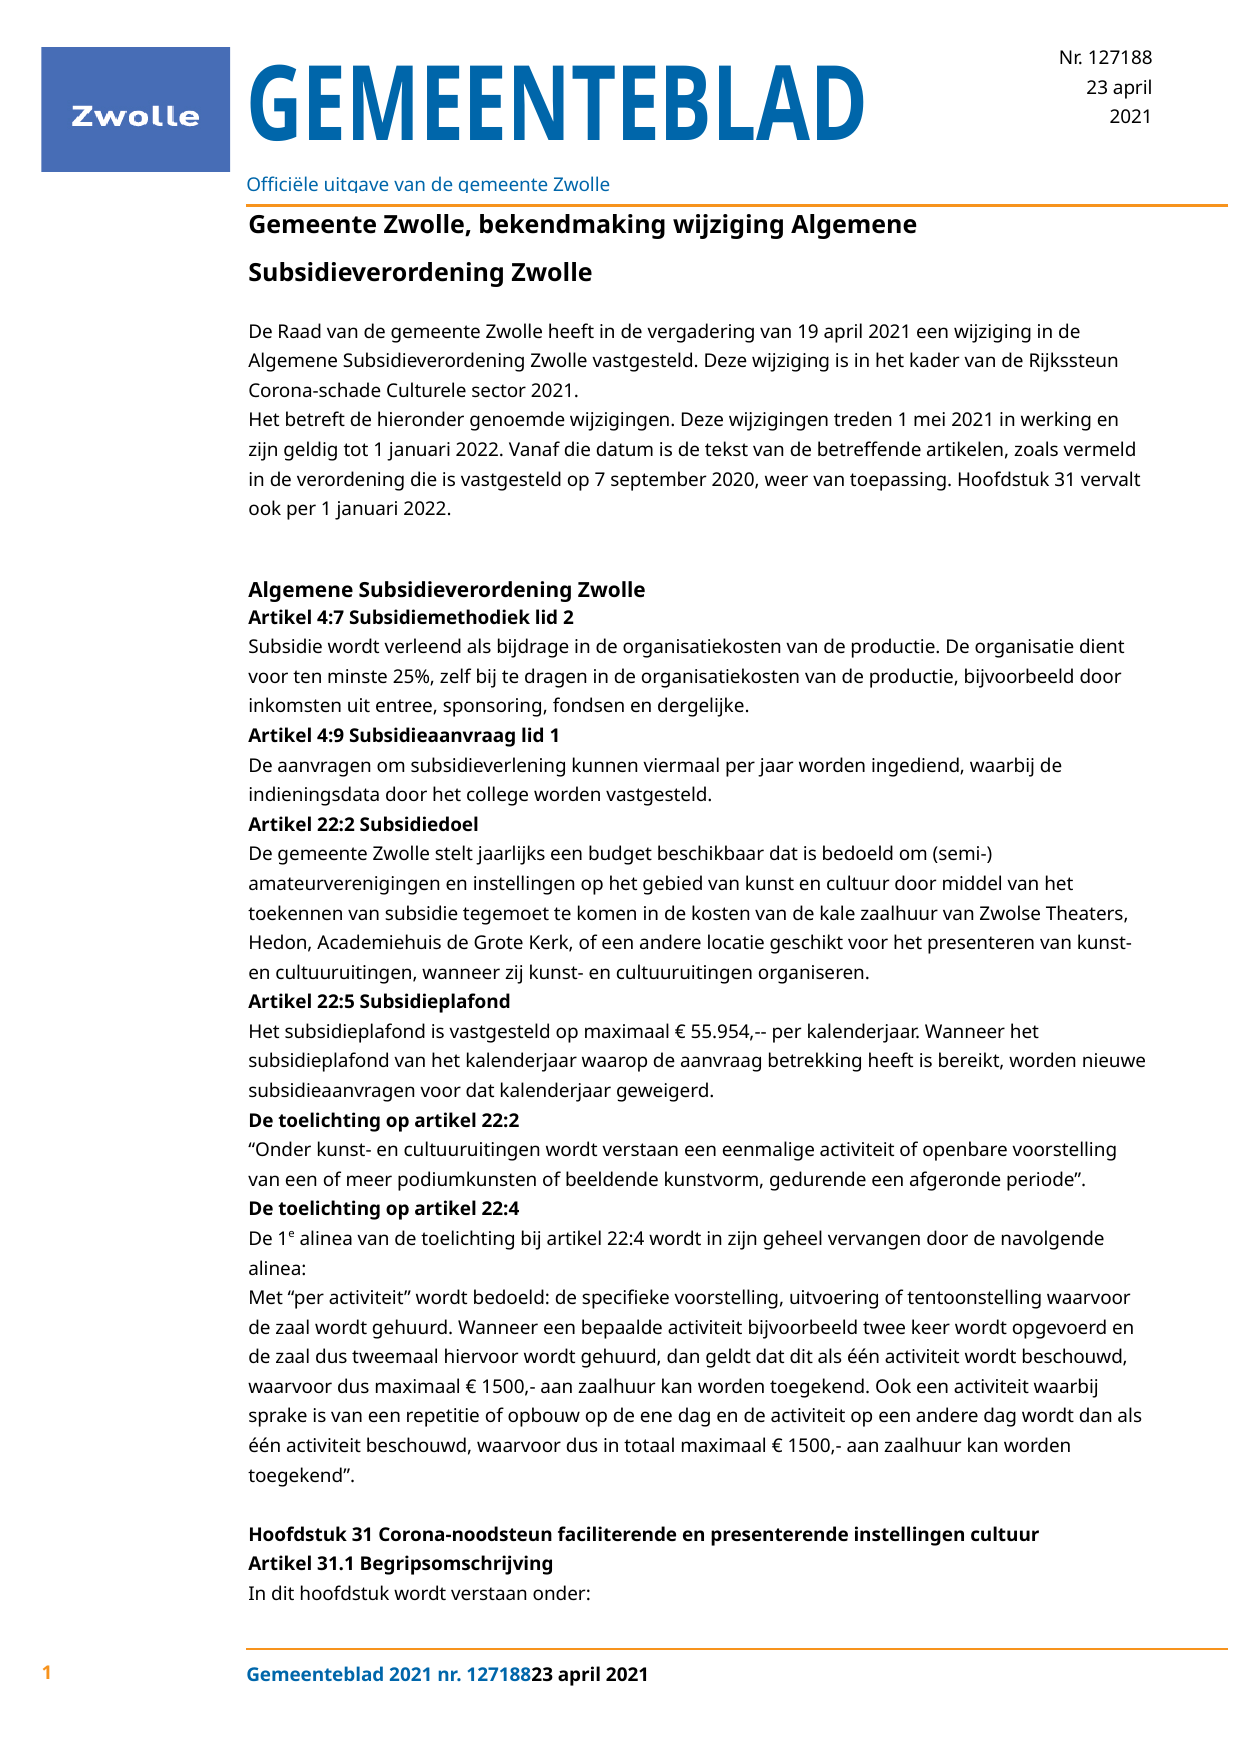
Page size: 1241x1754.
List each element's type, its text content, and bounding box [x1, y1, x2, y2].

text In dit hoofdstuk wordt verstaan onder: [248, 1580, 1152, 1606]
text De 1e alinea van de toelichting bij artikel 22:4 wordt in zijn geheel vervangen door de navolgende alinea: [248, 1225, 1152, 1280]
text De aanvragen om subsidieverlening kunnen viermaal per jaar worden ingediend, waarbij de indieningsdata door het college worden vastgesteld. [248, 752, 1152, 807]
text De gemeente Zwolle stelt jaarlijks een budget beschikbaar dat is bedoeld om (semi-) amateurverenigingen en instellingen op het gebied van kunst en cultuur door middel van het toekennen van subsidie tegemoet te komen in de kosten van de kale zaalhuur van Zwolse Theaters, Hedon, Academiehuis de Grote Kerk, of een andere locatie geschikt voor het presenteren van kunst- en cultuuruitingen, wanneer zij kunst- en cultuuruitingen organiseren. [248, 841, 1152, 984]
text Artikel 4:9 Subsidieaanvraag lid 1 [248, 722, 1152, 748]
text Het subsidieplafond is vastgesteld op maximaal € 55.954,-- per kalenderjaar. Wanneer het subsidieplafond van het kalenderjaar waarop de aanvraag betrekking heeft is bereikt, worden nieuwe subsidieaanvragen voor dat kalenderjaar geweigerd. [248, 1018, 1152, 1103]
text Hoofdstuk 31 Corona-noodsteun faciliterende en presenterende instellingen cultuur [248, 1521, 1152, 1547]
text Het betreft de hieronder genoemde wijzigingen. Deze wijzigingen treden 1 mei 2021 in werking en zijn geldig tot 1 januari 2022. Vanaf die datum is de tekst van de betreffende artikelen, zoals vermeld in de verordening die is vastgesteld op 7 september 2020, weer van toepassing. Hoofdstuk 31 vervalt ook per 1 januari 2022. [248, 407, 1152, 521]
text Met “per activiteit” wordt bedoeld: de specifieke voorstelling, uitvoering of tentoonstelling waarvoor de zaal wordt gehuurd. Wanneer een bepaalde activiteit bijvoorbeeld twee keer wordt opgevoerd en de zaal dus tweemaal hiervoor wordt gehuurd, dan geldt dat dit als één activiteit wordt beschouwd, waarvoor dus maximaal € 1500,- aan zaalhuur kan worden toegekend. Ook een activiteit waarbij sprake is van een repetitie of opbouw op de ene dag en de activiteit op een andere dag wordt dan als één activiteit beschouwd, waarvoor dus in totaal maximaal € 1500,- aan zaalhuur kan worden toegekend”. [248, 1284, 1152, 1487]
text Artikel 4:7 Subsidiemethodiek lid 2 [248, 604, 1152, 629]
text Gemeente Zwolle, bekendmaking wijziging Algemene Subsidieverordening Zwolle [248, 207, 1152, 288]
text Subsidie wordt verleend als bijdrage in de organisatiekosten van de productie. De organisatie dient voor ten minste 25%, zelf bij te dragen in de organisatiekosten van de productie, bijvoorbeeld door inkomsten uit entree, sponsoring, fondsen en dergelijke. [248, 633, 1152, 718]
text Artikel 31.1 Begripsomschrijving [248, 1551, 1152, 1576]
text Artikel 22:2 Subsidiedoel [248, 811, 1152, 837]
text Algemene Subsidieverordening Zwolle [248, 575, 1152, 604]
picture [41, 47, 231, 172]
text Artikel 22:5 Subsidieplafond [248, 988, 1152, 1014]
text De toelichting op artikel 22:4 [248, 1196, 1152, 1221]
text De toelichting op artikel 22:2 [248, 1107, 1152, 1132]
text “Onder kunst- en cultuuruitingen wordt verstaan een eenmalige activiteit of openbare voorstelling van een of meer podiumkunsten of beeldende kunstvorm, gedurende een afgeronde periode”. [248, 1136, 1152, 1192]
text De Raad van de gemeente Zwolle heeft in de vergadering van 19 april 2021 een wijziging in de Algemene Subsidieverordening Zwolle vastgesteld. Deze wijziging is in het kader van de Rijkssteun Corona-schade Culturele sector 2021. [248, 318, 1152, 403]
